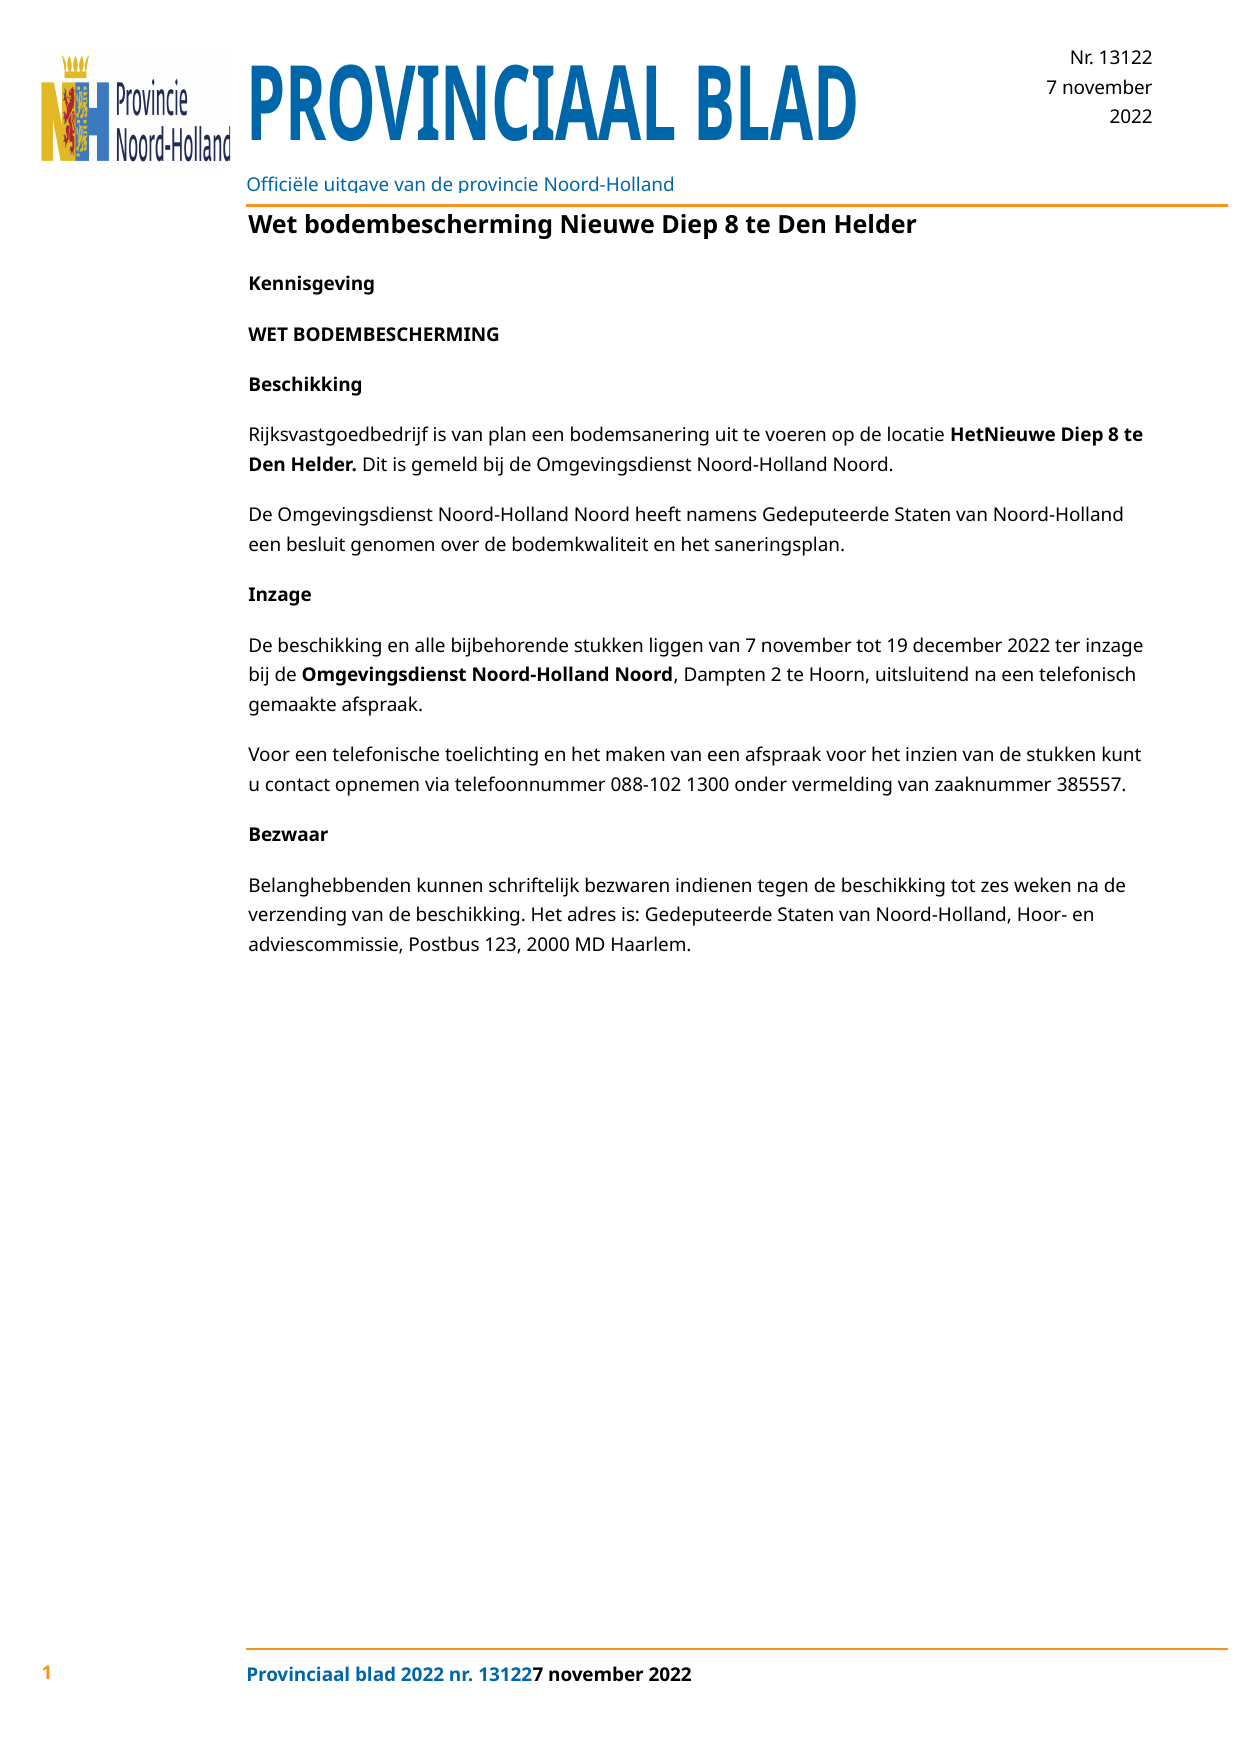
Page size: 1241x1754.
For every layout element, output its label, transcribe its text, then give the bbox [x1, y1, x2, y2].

text Beschikking [248, 371, 1152, 397]
text Belanghebbenden kunnen schriftelijk bezwaren indienen tegen de beschikking tot zes weken na de verzending van de beschikking. Het adres is: Gedeputeerde Staten van Noord-Holland, Hoor- en adviescommissie, Postbus 123, 2000 MD Haarlem. [248, 872, 1152, 957]
text Bezwaar [248, 822, 1152, 847]
text Kennisgeving [248, 270, 1152, 296]
text WET BODEMBESCHERMING [248, 321, 1152, 346]
text Voor een telefonische toelichting en het maken van een afspraak voor het inzien van de stukken kunt u contact opnemen via telefoonnummer 088-102 1300 onder vermelding van zaaknummer 385557. [248, 742, 1152, 797]
text De Omgevingsdienst Noord-Holland Noord heeft namens Gedeputeerde Staten van Noord-Holland een besluit genomen over de bodemkwaliteit en het saneringsplan. [248, 502, 1152, 557]
text Inzage [248, 582, 1152, 607]
picture [41, 47, 231, 172]
text De beschikking en alle bijbehorende stukken liggen van 7 november tot 19 december 2022 ter inzage bij de Omgevingsdienst Noord-Holland Noord, Dampten 2 te Hoorn, uitsluitend na een telefonisch gemaakte afspraak. [248, 632, 1152, 717]
text Wet bodembescherming Nieuwe Diep 8 te Den Helder [248, 207, 1152, 241]
text Rijksvastgoedbedrijf is van plan een bodemsanering uit te voeren op de locatie HetNieuwe Diep 8 te Den Helder. Dit is gemeld bij de Omgevingsdienst Noord-Holland Noord. [248, 422, 1152, 477]
